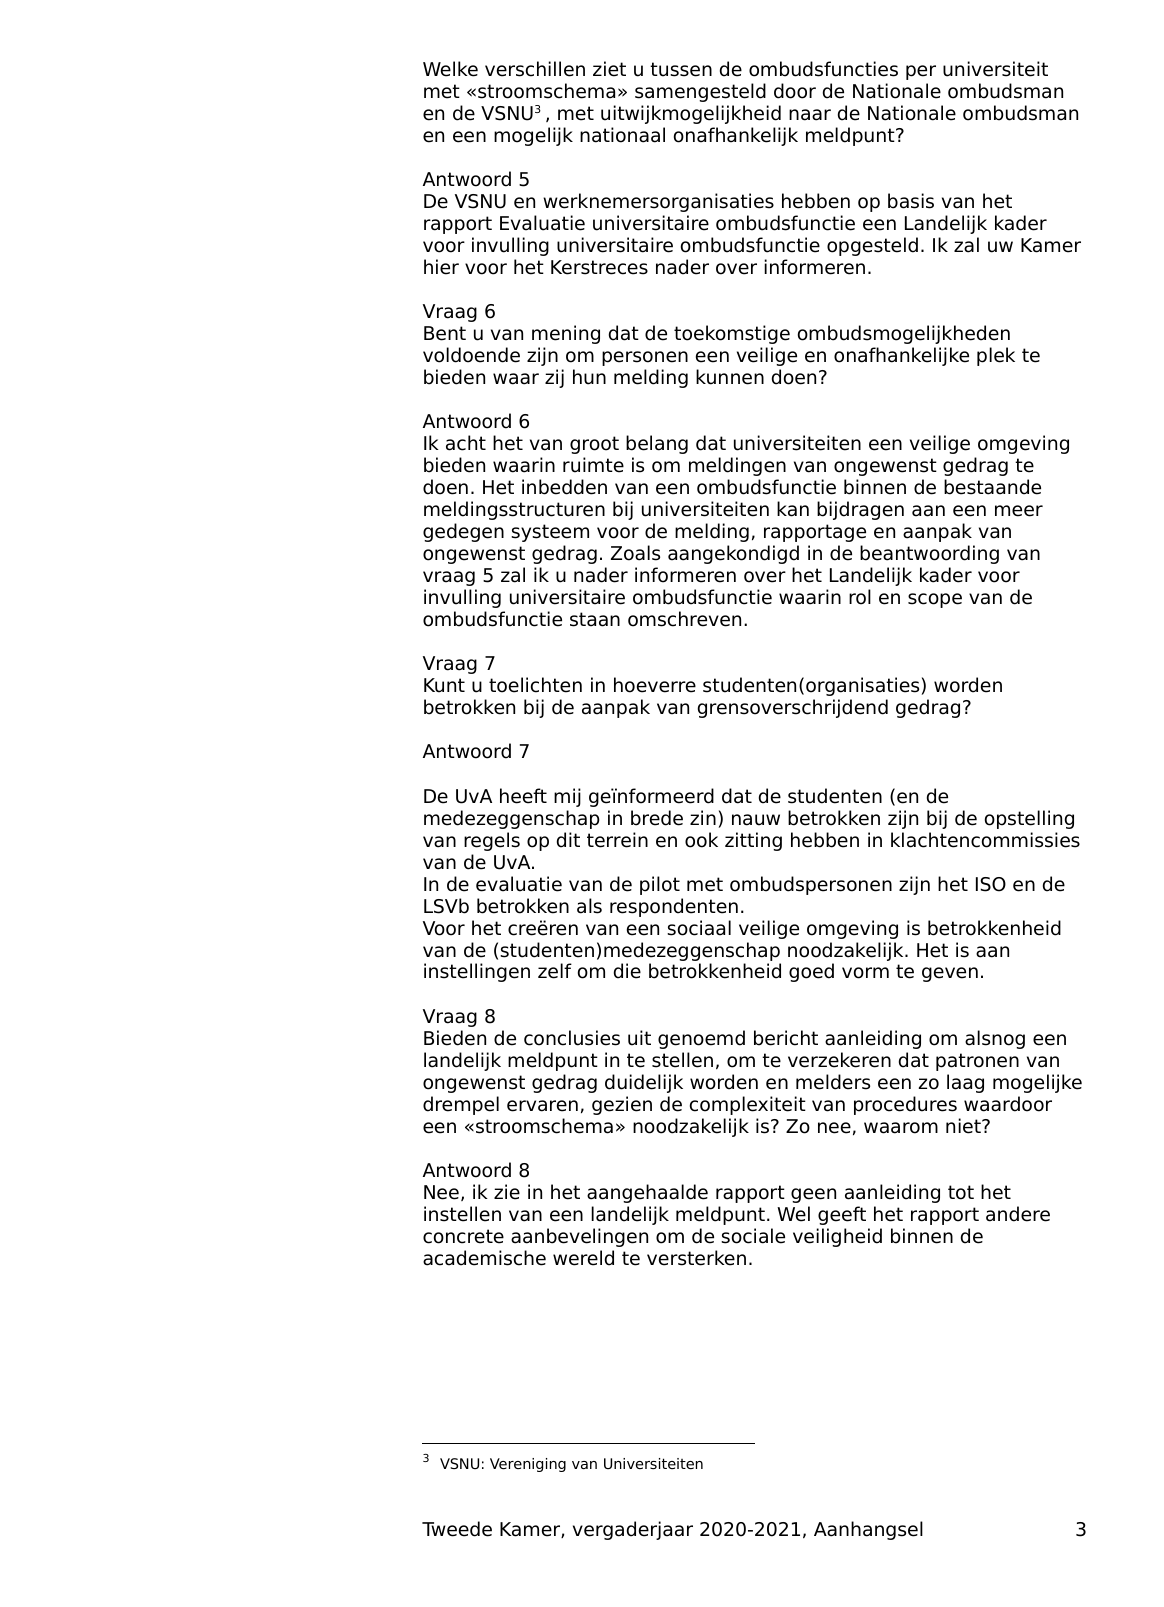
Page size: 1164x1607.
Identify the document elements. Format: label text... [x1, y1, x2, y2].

text Bieden de conclusies uit genoemd bericht aanleiding om alsnog een landelijk meldpunt in te stellen, om te verzekeren dat patronen van ongewenst gedrag duidelijk worden en melders een zo laag mogelijke drempel ervaren, gezien de complexiteit van procedures waardoor een «stroomschema» noodzakelijk is? Zo nee, waarom niet? [422, 1028, 1087, 1137]
text Antwoord 5 [422, 169, 1087, 191]
text VSNU: Vereniging van Universiteiten [422, 1452, 1087, 1474]
text De UvA heeft mij geïnformeerd dat de studenten (en de medezeggenschap in brede zin) nauw betrokken zijn bij de opstelling van regels op dit terrein en ook zitting hebben in klachtencommissies van de UvA. [422, 786, 1087, 873]
text Voor het creëren van een sociaal veilige omgeving is betrokkenheid van de (studenten)medezeggenschap noodzakelijk. Het is aan instellingen zelf om die betrokkenheid goed vorm te geven. [422, 917, 1087, 983]
text Kunt u toelichten in hoeverre studenten(organisaties) worden betrokken bij de aanpak van grensoverschrijdend gedrag? [422, 675, 1087, 719]
text Antwoord 7 [422, 741, 1087, 763]
text Bent u van mening dat de toekomstige ombudsmogelijkheden voldoende zijn om personen een veilige en onafhankelijke plek te bieden waar zij hun melding kunnen doen? [422, 323, 1087, 389]
text Vraag 8 [422, 1006, 1087, 1028]
text Ik acht het van groot belang dat universiteiten een veilige omgeving bieden waarin ruimte is om meldingen van ongewenst gedrag te doen. Het inbedden van een ombudsfunctie binnen de bestaande meldingsstructuren bij universiteiten kan bijdragen aan een meer gedegen systeem voor de melding, rapportage en aanpak van ongewenst gedrag. Zoals aangekondigd in de beantwoording van vraag 5 zal ik u nader informeren over het Landelijk kader voor invulling universitaire ombudsfunctie waarin rol en scope van de ombudsfunctie staan omschreven. [422, 433, 1087, 631]
text Antwoord 6 [422, 411, 1087, 433]
text Vraag 7 [422, 653, 1087, 675]
text Vraag 6 [422, 301, 1087, 323]
text Welke verschillen ziet u tussen de ombudsfuncties per universiteit met «stroomschema» samengesteld door de Nationale ombudsman en de VSNU, met uitwijkmogelijkheid naar de Nationale ombudsman en een mogelijk nationaal onafhankelijk meldpunt? [422, 59, 1087, 147]
text In de evaluatie van de pilot met ombudspersonen zijn het ISO en de LSVb betrokken als respondenten. [422, 873, 1087, 917]
text De VSNU en werknemersorganisaties hebben op basis van het rapport Evaluatie universitaire ombudsfunctie een Landelijk kader voor invulling universitaire ombudsfunctie opgesteld. Ik zal uw Kamer hier voor het Kerstreces nader over informeren. [422, 191, 1087, 279]
text Antwoord 8 [422, 1160, 1087, 1182]
text Nee, ik zie in het aangehaalde rapport geen aanleiding tot het instellen van een landelijk meldpunt. Wel geeft het rapport andere concrete aanbevelingen om de sociale veiligheid binnen de academische wereld te versterken. [422, 1182, 1087, 1269]
